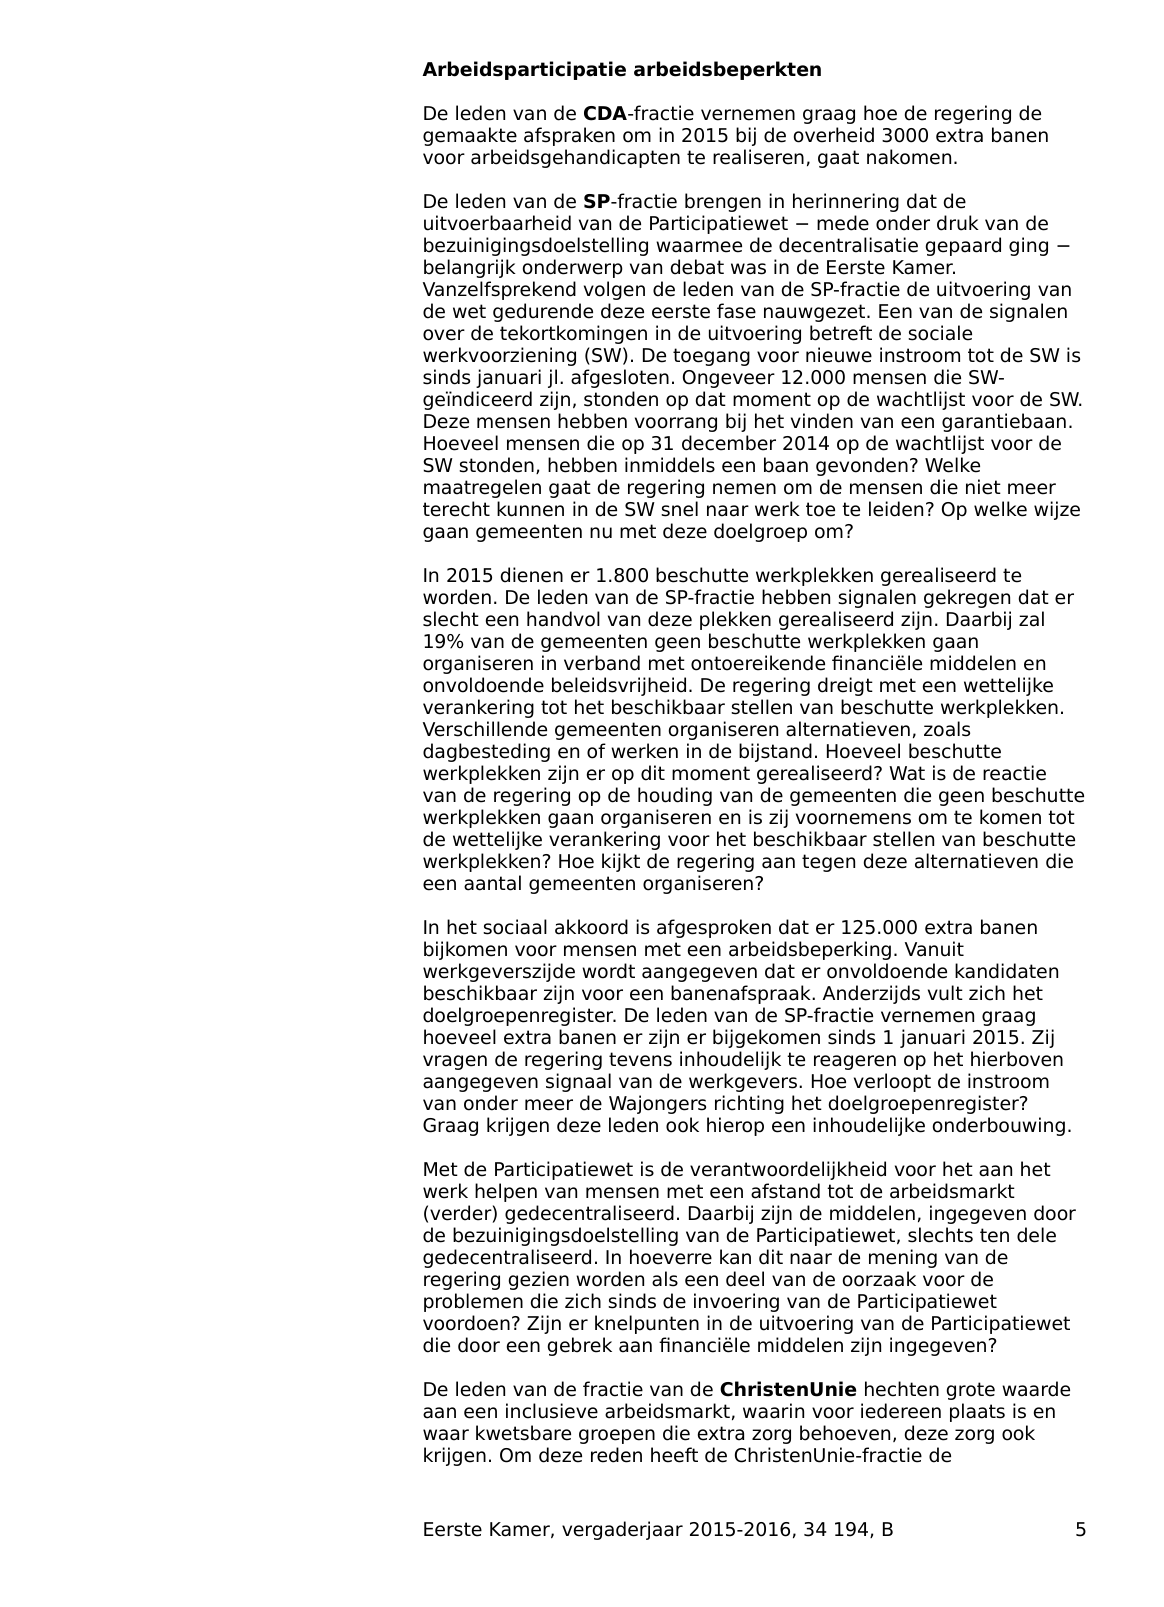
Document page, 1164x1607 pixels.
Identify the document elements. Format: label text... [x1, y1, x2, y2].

text De leden van de SP-fractie brengen in herinnering dat de uitvoerbaarheid van de Participatiewet − mede onder druk van de bezuinigingsdoelstelling waarmee de decentralisatie gepaard ging − belangrijk onderwerp van debat was in de Eerste Kamer. Vanzelfsprekend volgen de leden van de SP-fractie de uitvoering van de wet gedurende deze eerste fase nauwgezet. Een van de signalen over de tekortkomingen in de uitvoering betreft de sociale werkvoorziening (SW). De toegang voor nieuwe instroom tot de SW is sinds januari jl. afgesloten. Ongeveer 12.000 mensen die SW-geïndiceerd zijn, stonden op dat moment op de wachtlijst voor de SW. Deze mensen hebben voorrang bij het vinden van een garantiebaan. Hoeveel mensen die op 31 december 2014 op de wachtlijst voor de SW stonden, hebben inmiddels een baan gevonden? Welke maatregelen gaat de regering nemen om de mensen die niet meer terecht kunnen in de SW snel naar werk toe te leiden? Op welke wijze gaan gemeenten nu met deze doelgroep om? [422, 191, 1087, 543]
text Met de Participatiewet is de verantwoordelijkheid voor het aan het werk helpen van mensen met een afstand tot de arbeidsmarkt (verder) gedecentraliseerd. Daarbij zijn de middelen, ingegeven door de bezuinigingsdoelstelling van de Participatiewet, slechts ten dele gedecentraliseerd. In hoeverre kan dit naar de mening van de regering gezien worden als een deel van de oorzaak voor de problemen die zich sinds de invoering van de Participatiewet voordoen? Zijn er knelpunten in de uitvoering van de Participatiewet die door een gebrek aan financiële middelen zijn ingegeven? [422, 1159, 1087, 1357]
text De leden van de CDA-fractie vernemen graag hoe de regering de gemaakte afspraken om in 2015 bij de overheid 3000 extra banen voor arbeidsgehandicapten te realiseren, gaat nakomen. [422, 103, 1087, 169]
text De leden van de fractie van de ChristenUnie hechten grote waarde aan een inclusieve arbeidsmarkt, waarin voor iedereen plaats is en waar kwetsbare groepen die extra zorg behoeven, deze zorg ook krijgen. Om deze reden heeft de ChristenUnie-fractie de [422, 1379, 1087, 1467]
text In 2015 dienen er 1.800 beschutte werkplekken gerealiseerd te worden. De leden van de SP-fractie hebben signalen gekregen dat er slecht een handvol van deze plekken gerealiseerd zijn. Daarbij zal 19% van de gemeenten geen beschutte werkplekken gaan organiseren in verband met ontoereikende financiële middelen en onvoldoende beleidsvrijheid. De regering dreigt met een wettelijke verankering tot het beschikbaar stellen van beschutte werkplekken. Verschillende gemeenten organiseren alternatieven, zoals dagbesteding en of werken in de bijstand. Hoeveel beschutte werkplekken zijn er op dit moment gerealiseerd? Wat is de reactie van de regering op de houding van de gemeenten die geen beschutte werkplekken gaan organiseren en is zij voornemens om te komen tot de wettelijke verankering voor het beschikbaar stellen van beschutte werkplekken? Hoe kijkt de regering aan tegen deze alternatieven die een aantal gemeenten organiseren? [422, 565, 1087, 895]
text In het sociaal akkoord is afgesproken dat er 125.000 extra banen bijkomen voor mensen met een arbeidsbeperking. Vanuit werkgeverszijde wordt aangegeven dat er onvoldoende kandidaten beschikbaar zijn voor een banenafspraak. Anderzijds vult zich het doelgroepenregister. De leden van de SP-fractie vernemen graag hoeveel extra banen er zijn er bijgekomen sinds 1 januari 2015. Zij vragen de regering tevens inhoudelijk te reageren op het hierboven aangegeven signaal van de werkgevers. Hoe verloopt de instroom van onder meer de Wajongers richting het doelgroepenregister? Graag krijgen deze leden ook hierop een inhoudelijke onderbouwing. [422, 917, 1087, 1137]
subtitle Arbeidsparticipatie arbeidsbeperkten [422, 59, 1087, 81]
